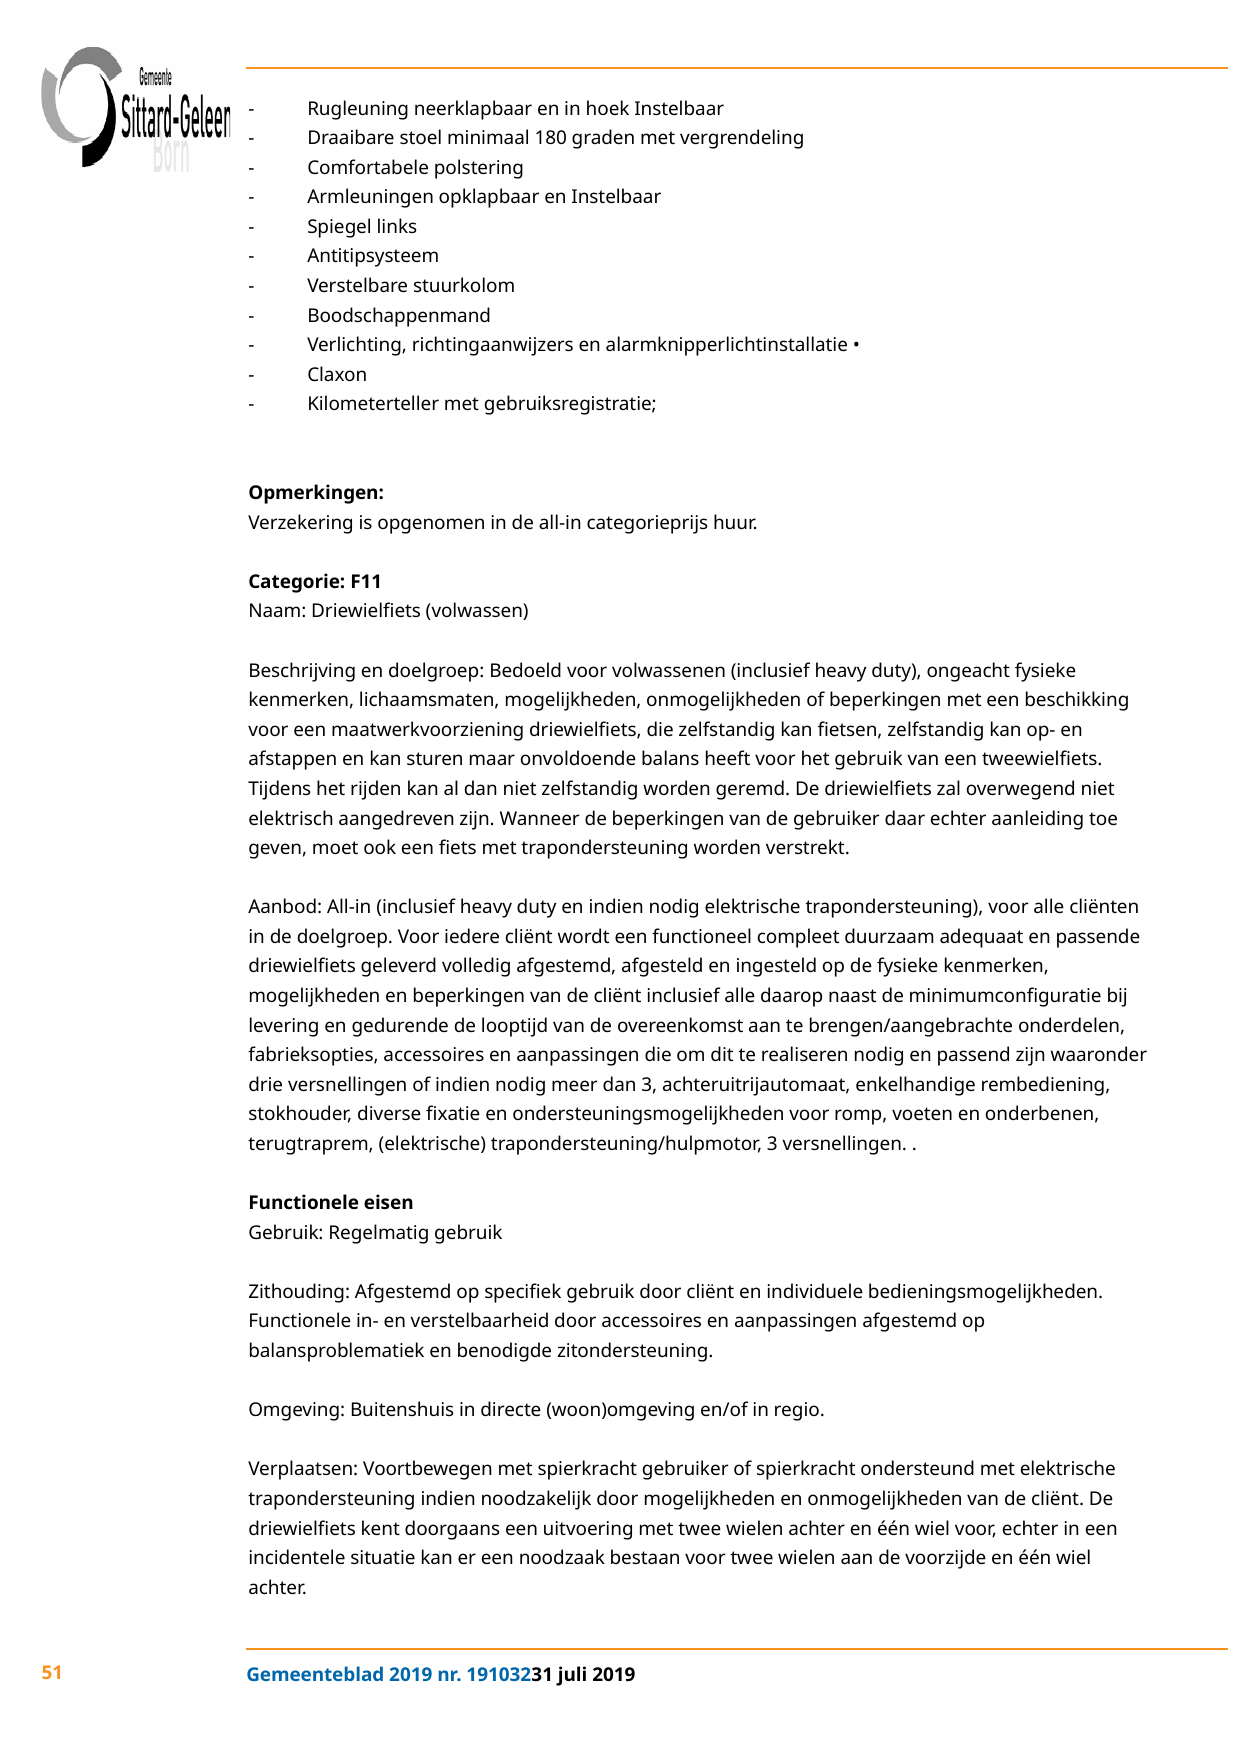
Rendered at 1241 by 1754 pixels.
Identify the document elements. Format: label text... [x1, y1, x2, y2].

text Verzekering is opgenomen in de all-in categorieprijs huur. [248, 509, 1152, 535]
text Aanbod: All-in (inclusief heavy duty en indien nodig elektrische trapondersteuning), voor alle cliënten in de doelgroep. Voor iedere cliënt wordt een functioneel compleet duurzaam adequaat en passende driewielfiets geleverd volledig afgestemd, afgesteld en ingesteld op de fysieke kenmerken, mogelijkheden en beperkingen van de cliënt inclusief alle daarop naast de minimumconfiguratie bij levering en gedurende de looptijd van de overeenkomst aan te brengen/aangebrachte onderdelen, fabrieksopties, accessoires en aanpassingen die om dit te realiseren nodig en passend zijn waaronder drie versnellingen of indien nodig meer dan 3, achteruitrijautomaat, enkelhandige rembediening, stokhouder, diverse fixatie en ondersteuningsmogelijkheden voor romp, voeten en onderbenen, terugtraprem, (elektrische) trapondersteuning/hulpmotor, 3 versnellingen. . [248, 893, 1152, 1156]
text Zithouding: Afgestemd op specifiek gebruik door cliënt en individuele bedieningsmogelijkheden. Functionele in- en verstelbaarheid door accessoires en aanpassingen afgestemd op balansproblematiek en benodigde zitondersteuning. [248, 1278, 1152, 1363]
list Claxon [248, 361, 1152, 387]
list Comfortabele polstering [248, 154, 1152, 180]
text Beschrijving en doelgroep: Bedoeld voor volwassenen (inclusief heavy duty), ongeacht fysieke kenmerken, lichaamsmaten, mogelijkheden, onmogelijkheden of beperkingen met een beschikking voor een maatwerkvoorziening driewielfiets, die zelfstandig kan fietsen, zelfstandig kan op- en afstappen en kan sturen maar onvoldoende balans heeft voor het gebruik van een tweewielfiets. Tijdens het rijden kan al dan niet zelfstandig worden geremd. De driewielfiets zal overwegend niet elektrisch aangedreven zijn. Wanneer de beperkingen van de gebruiker daar echter aanleiding toe geven, moet ook een fiets met trapondersteuning worden verstrekt. [248, 657, 1152, 860]
text Functionele eisen [248, 1189, 1152, 1215]
list Verlichting, richtingaanwijzers en alarmknipperlichtinstallatie • [248, 331, 1152, 357]
list Armleuningen opklapbaar en Instelbaar [248, 183, 1152, 209]
list Draaibare stoel minimaal 180 graden met vergrendeling [248, 124, 1152, 150]
text Opmerkingen: [248, 479, 1152, 505]
list Verstelbare stuurkolom [248, 272, 1152, 298]
list Spiegel links [248, 213, 1152, 239]
text Categorie: F11 [248, 568, 1152, 594]
list Boodschappenmand [248, 302, 1152, 328]
list Antitipsysteem [248, 243, 1152, 268]
text Omgeving: Buitenshuis in directe (woon)omgeving en/of in regio. [248, 1396, 1152, 1422]
text Naam: Driewielfiets (volwassen) [248, 598, 1152, 623]
list Rugleuning neerklapbaar en in hoek Instelbaar [248, 95, 1152, 121]
picture [41, 47, 231, 172]
text Gebruik: Regelmatig gebruik [248, 1219, 1152, 1245]
text Verplaatsen: Voortbewegen met spierkracht gebruiker of spierkracht ondersteund met elektrische trapondersteuning indien noodzakelijk door mogelijkheden en onmogelijkheden van de cliënt. De driewielfiets kent doorgaans een uitvoering met twee wielen achter en één wiel voor, echter in een incidentele situatie kan er een noodzaak bestaan voor twee wielen aan de voorzijde en één wiel achter. [248, 1456, 1152, 1600]
list Kilometerteller met gebruiksregistratie; [248, 391, 1152, 416]
